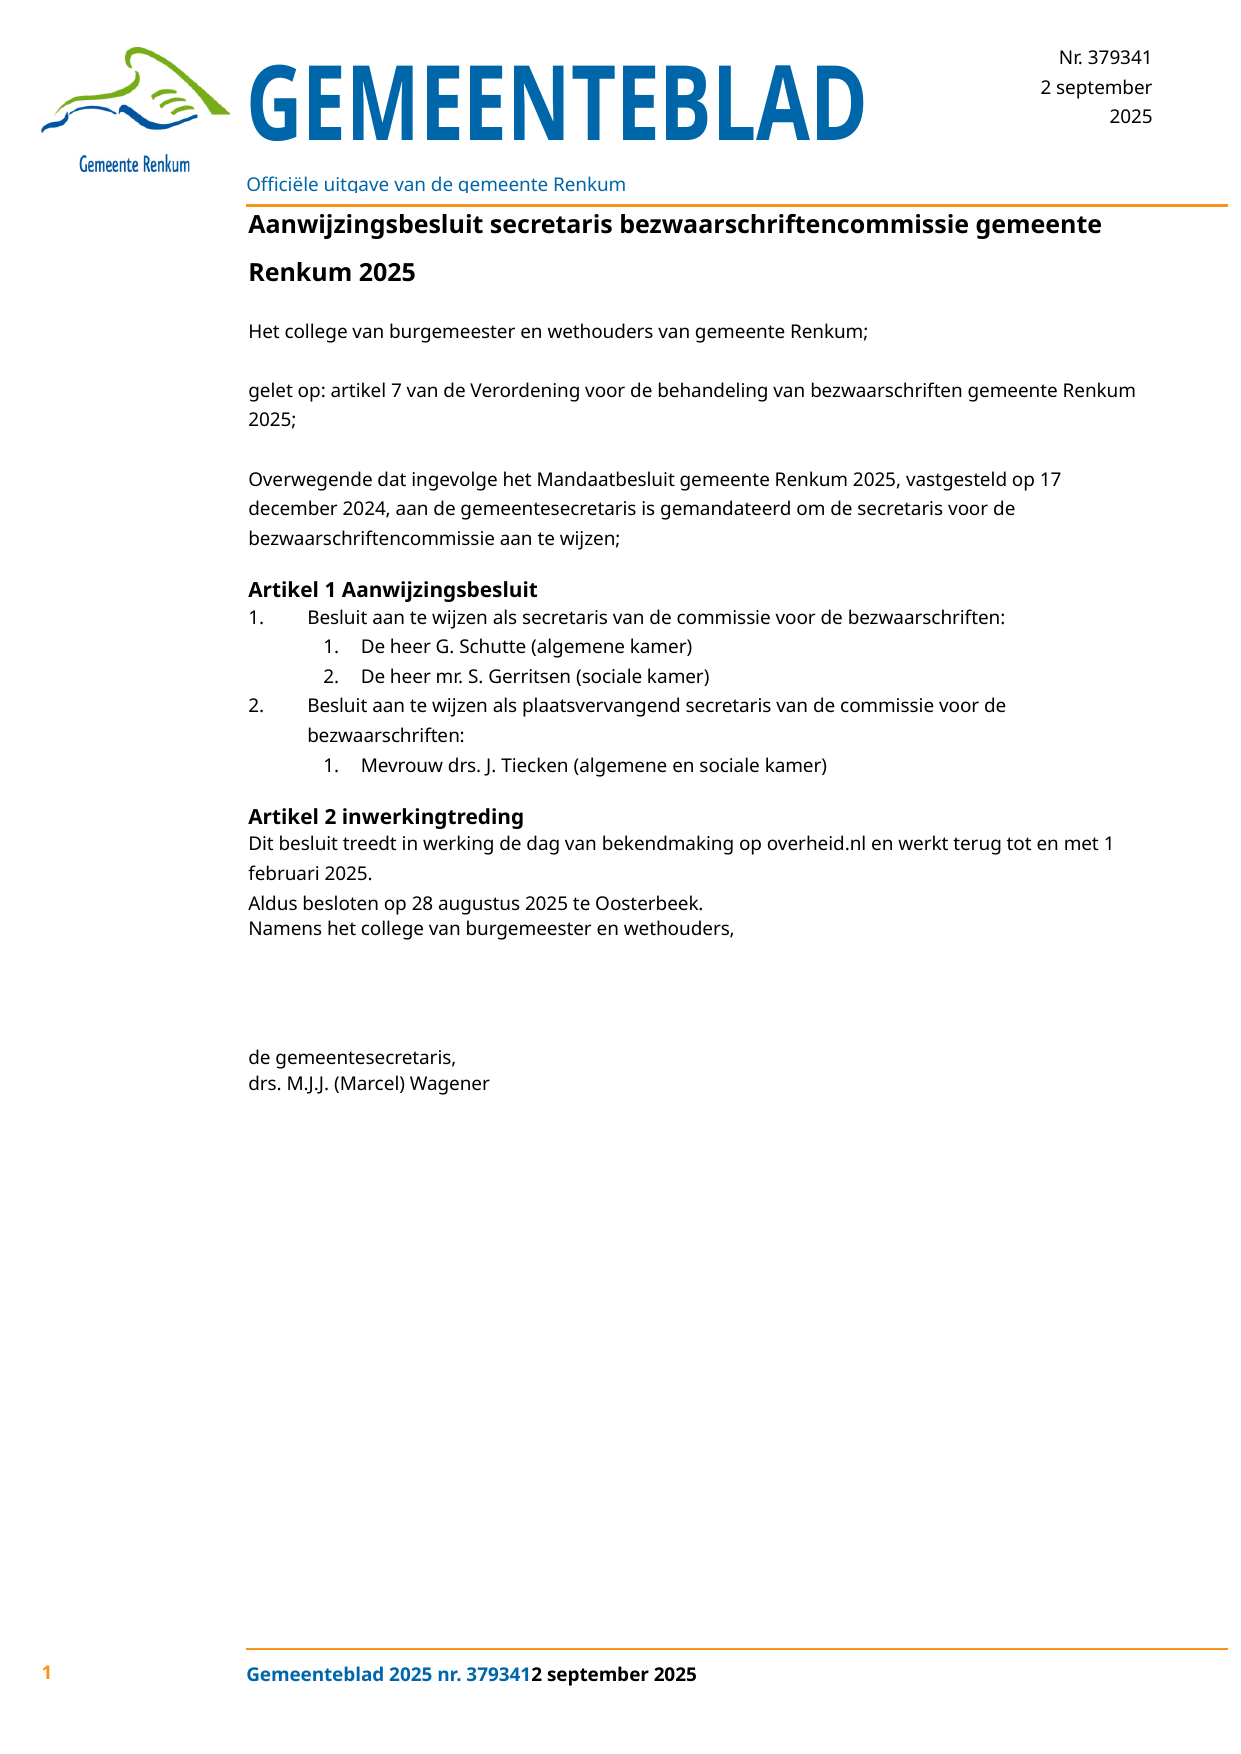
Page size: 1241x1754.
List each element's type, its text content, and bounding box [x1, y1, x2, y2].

text gelet op: artikel 7 van de Verordening voor de behandeling van bezwaarschriften gemeente Renkum 2025; [248, 377, 1152, 432]
text Namens het college van burgemeester en wethouders, [248, 916, 1152, 941]
text Artikel 1 Aanwijzingsbesluit [248, 575, 1152, 604]
text de gemeentesecretaris, [248, 1044, 1152, 1070]
picture [41, 47, 231, 172]
list Besluit aan te wijzen als plaatsvervangend secretaris van de commissie voor de bezwaarschriften: [248, 693, 1152, 748]
list De heer mr. S. Gerritsen (sociale kamer) [323, 663, 1152, 689]
text Dit besluit treedt in werking de dag van bekendmaking op overheid.nl en werkt terug tot en met 1 februari 2025. [248, 831, 1152, 886]
text Overwegende dat ingevolge het Mandaatbesluit gemeente Renkum 2025, vastgesteld op 17 december 2024, aan de gemeentesecretaris is gemandateerd om de secretaris voor de bezwaarschriftencommissie aan te wijzen; [248, 466, 1152, 551]
text Het college van burgemeester en wethouders van gemeente Renkum; [248, 318, 1152, 344]
text Aanwijzingsbesluit secretaris bezwaarschriftencommissie gemeente Renkum 2025 [248, 207, 1152, 288]
list De heer G. Schutte (algemene kamer) [323, 633, 1152, 659]
text Artikel 2 inwerkingtreding [248, 802, 1152, 831]
text Aldus besloten op 28 augustus 2025 te Oosterbeek. [248, 890, 1152, 916]
list Besluit aan te wijzen als secretaris van de commissie voor de bezwaarschriften: [248, 604, 1152, 629]
list Mevrouw drs. J. Tiecken (algemene en sociale kamer) [323, 752, 1152, 777]
text drs. M.J.J. (Marcel) Wagener [248, 1070, 1152, 1096]
